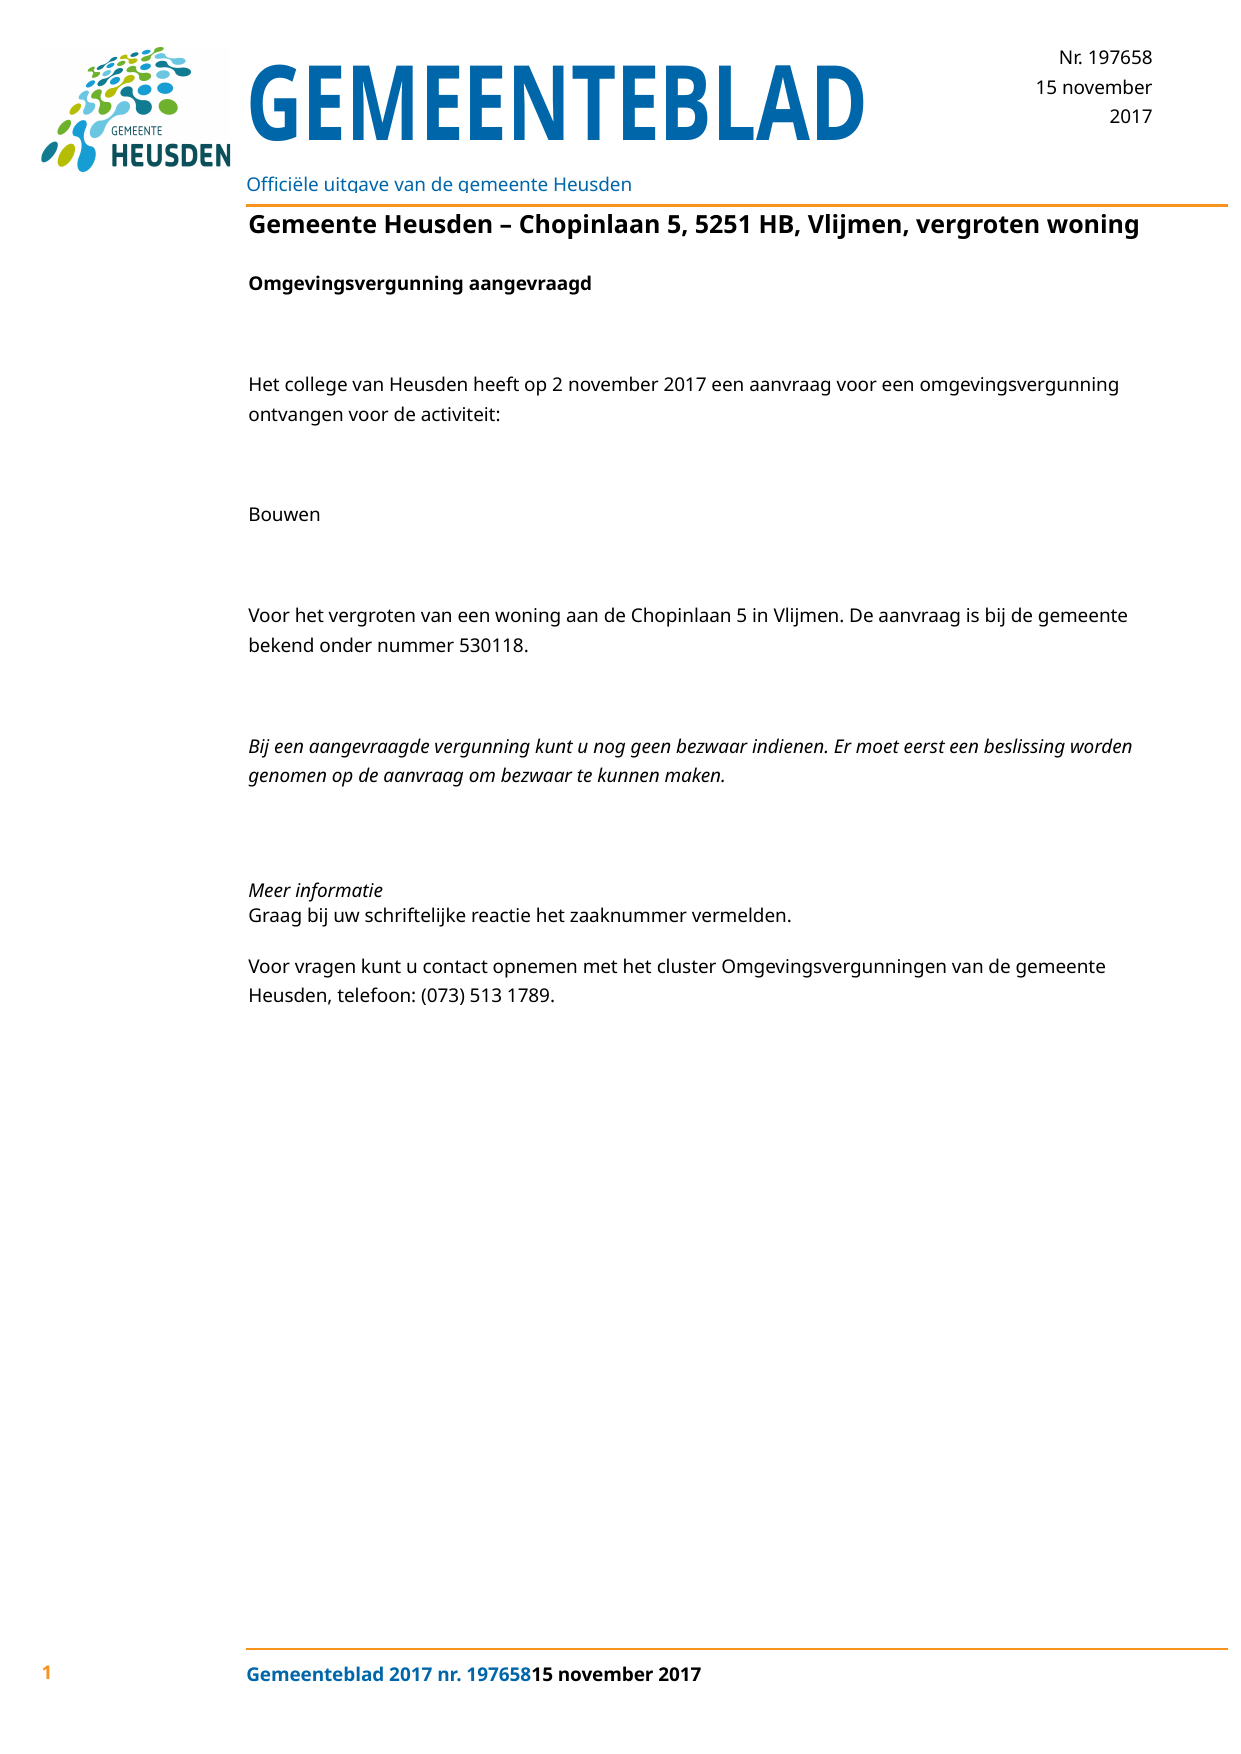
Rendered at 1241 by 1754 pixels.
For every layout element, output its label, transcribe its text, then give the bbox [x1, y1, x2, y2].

text Graag bij uw schriftelijke reactie het zaaknummer vermelden. [248, 902, 1152, 928]
text Meer informatie [248, 877, 1152, 902]
text Bij een aangevraagde vergunning kunt u nog geen bezwaar indienen. Er moet eerst een beslissing worden genomen op de aanvraag om bezwaar te kunnen maken. [248, 733, 1152, 788]
text Gemeente Heusden – Chopinlaan 5, 5251 HB, Vlijmen, vergroten woning [248, 207, 1152, 241]
text Het college van Heusden heeft op 2 november 2017 een aanvraag voor een omgevingsvergunning ontvangen voor de activiteit: [248, 371, 1152, 426]
text Bouwen [248, 502, 1152, 527]
text Voor het vergroten van een woning aan de Chopinlaan 5 in Vlijmen. De aanvraag is bij de gemeente bekend onder nummer 530118. [248, 602, 1152, 658]
text Voor vragen kunt u contact opnemen met het cluster Omgevingsvergunningen van de gemeente Heusden, telefoon: (073) 513 1789. [248, 953, 1152, 1008]
text Omgevingsvergunning aangevraagd [248, 270, 1152, 296]
picture [41, 47, 231, 172]
